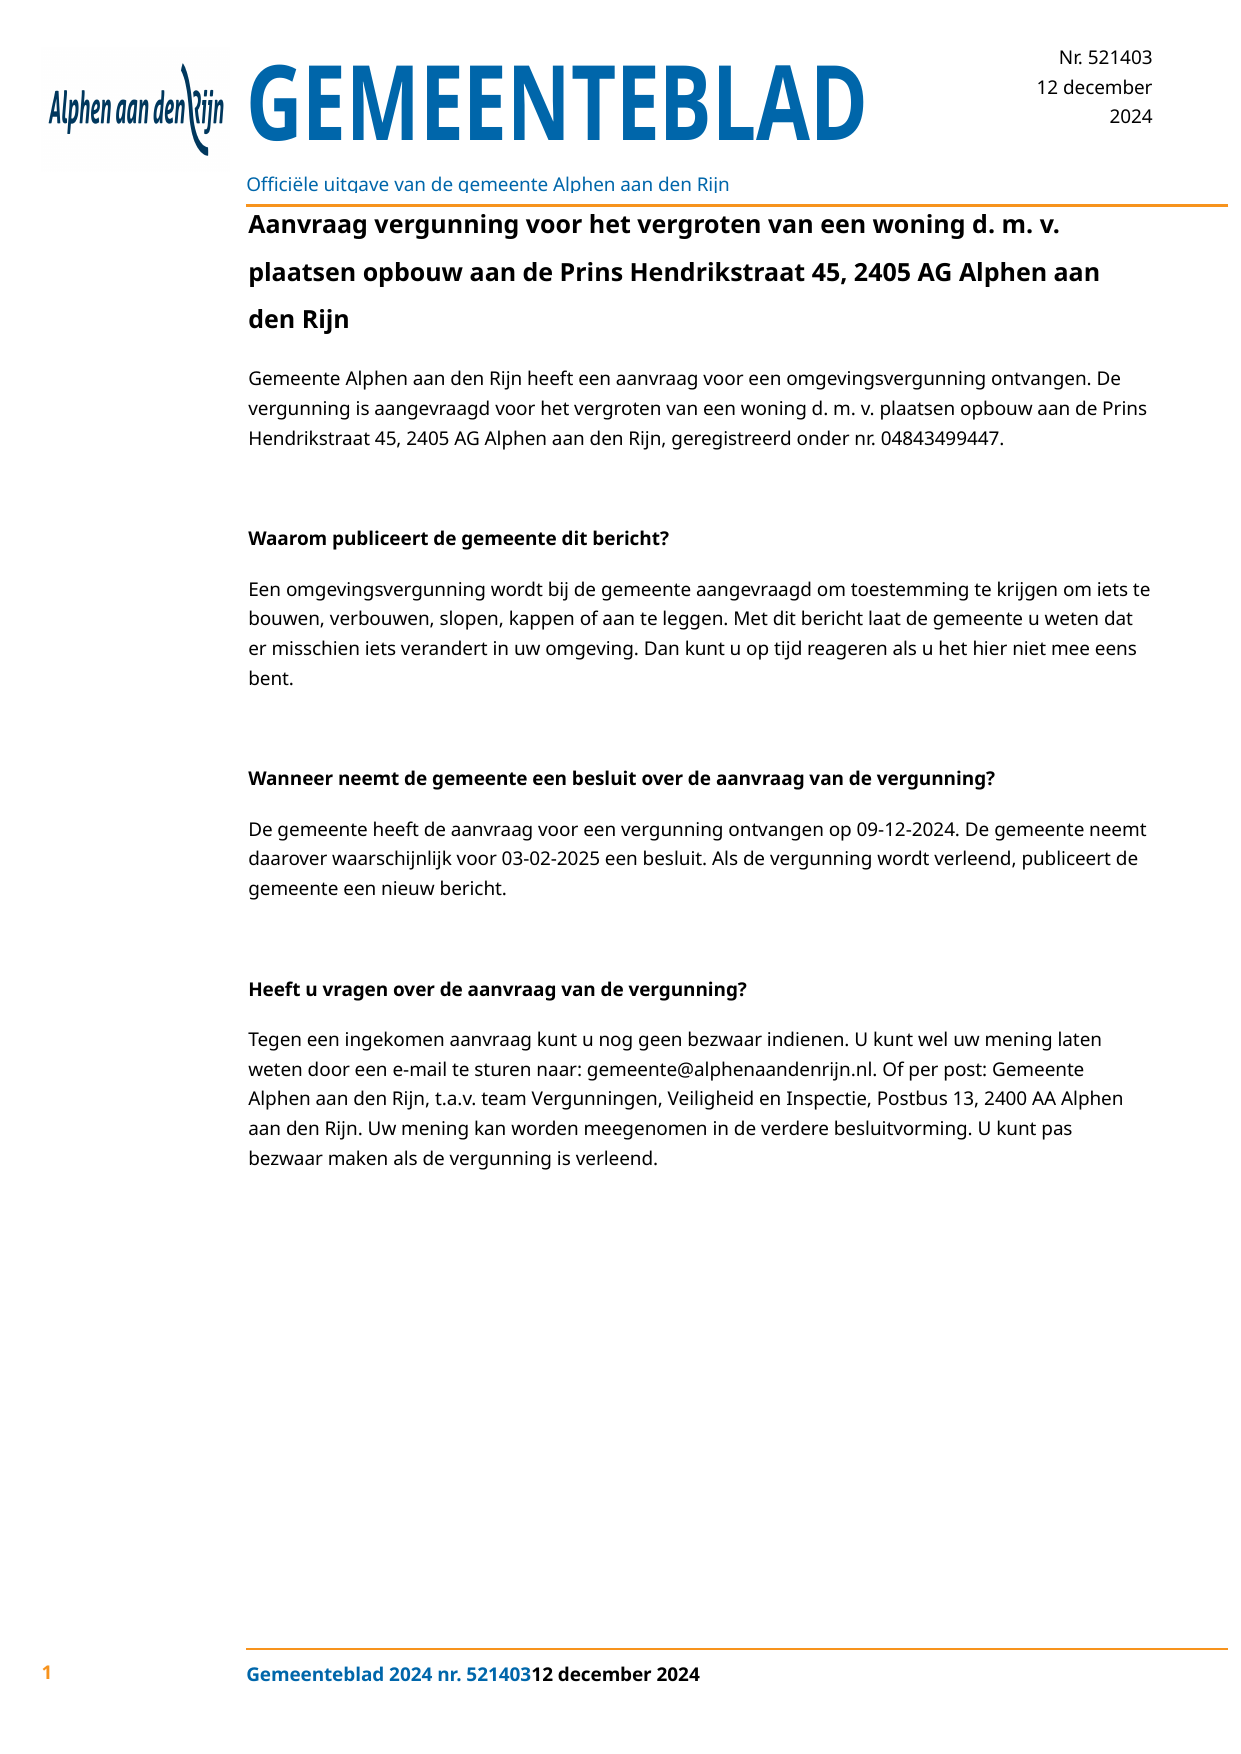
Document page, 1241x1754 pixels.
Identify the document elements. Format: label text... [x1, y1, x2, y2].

text Wanneer neemt de gemeente een besluit over de aanvraag van de vergunning? [248, 766, 1152, 791]
text Een omgevingsvergunning wordt bij de gemeente aangevraagd om toestemming te krijgen om iets te bouwen, verbouwen, slopen, kappen of aan te leggen. Met dit bericht laat de gemeente u weten dat er misschien iets verandert in uw omgeving. Dan kunt u op tijd reageren als u het hier niet mee eens bent. [248, 576, 1152, 690]
text Aanvraag vergunning voor het vergroten van een woning d. m. v. plaatsen opbouw aan de Prins Hendrikstraat 45, 2405 AG Alphen aan den Rijn [248, 207, 1152, 336]
text Waarom publiceert de gemeente dit bericht? [248, 526, 1152, 551]
text Gemeente Alphen aan den Rijn heeft een aanvraag voor een omgevingsvergunning ontvangen. De vergunning is aangevraagd voor het vergroten van een woning d. m. v. plaatsen opbouw aan de Prins Hendrikstraat 45, 2405 AG Alphen aan den Rijn, geregistreerd onder nr. 04843499447. [248, 366, 1152, 450]
text De gemeente heeft de aanvraag voor een vergunning ontvangen op 09-12-2024. De gemeente neemt daarover waarschijnlijk voor 03-02-2025 een besluit. Als de vergunning wordt verleend, publiceert de gemeente een nieuw bericht. [248, 816, 1152, 901]
text Tegen een ingekomen aanvraag kunt u nog geen bezwaar indienen. U kunt wel uw mening laten weten door een e-mail te sturen naar: gemeente@alphenaandenrijn.nl. Of per post: Gemeente Alphen aan den Rijn, t.a.v. team Vergunningen, Veiligheid en Inspectie, Postbus 13, 2400 AA Alphen aan den Rijn. Uw mening kan worden meegenomen in de verdere besluitvorming. U kunt pas bezwaar maken als de vergunning is verleend. [248, 1026, 1152, 1170]
picture [41, 47, 231, 172]
text Heeft u vragen over de aanvraag van de vergunning? [248, 976, 1152, 1002]
